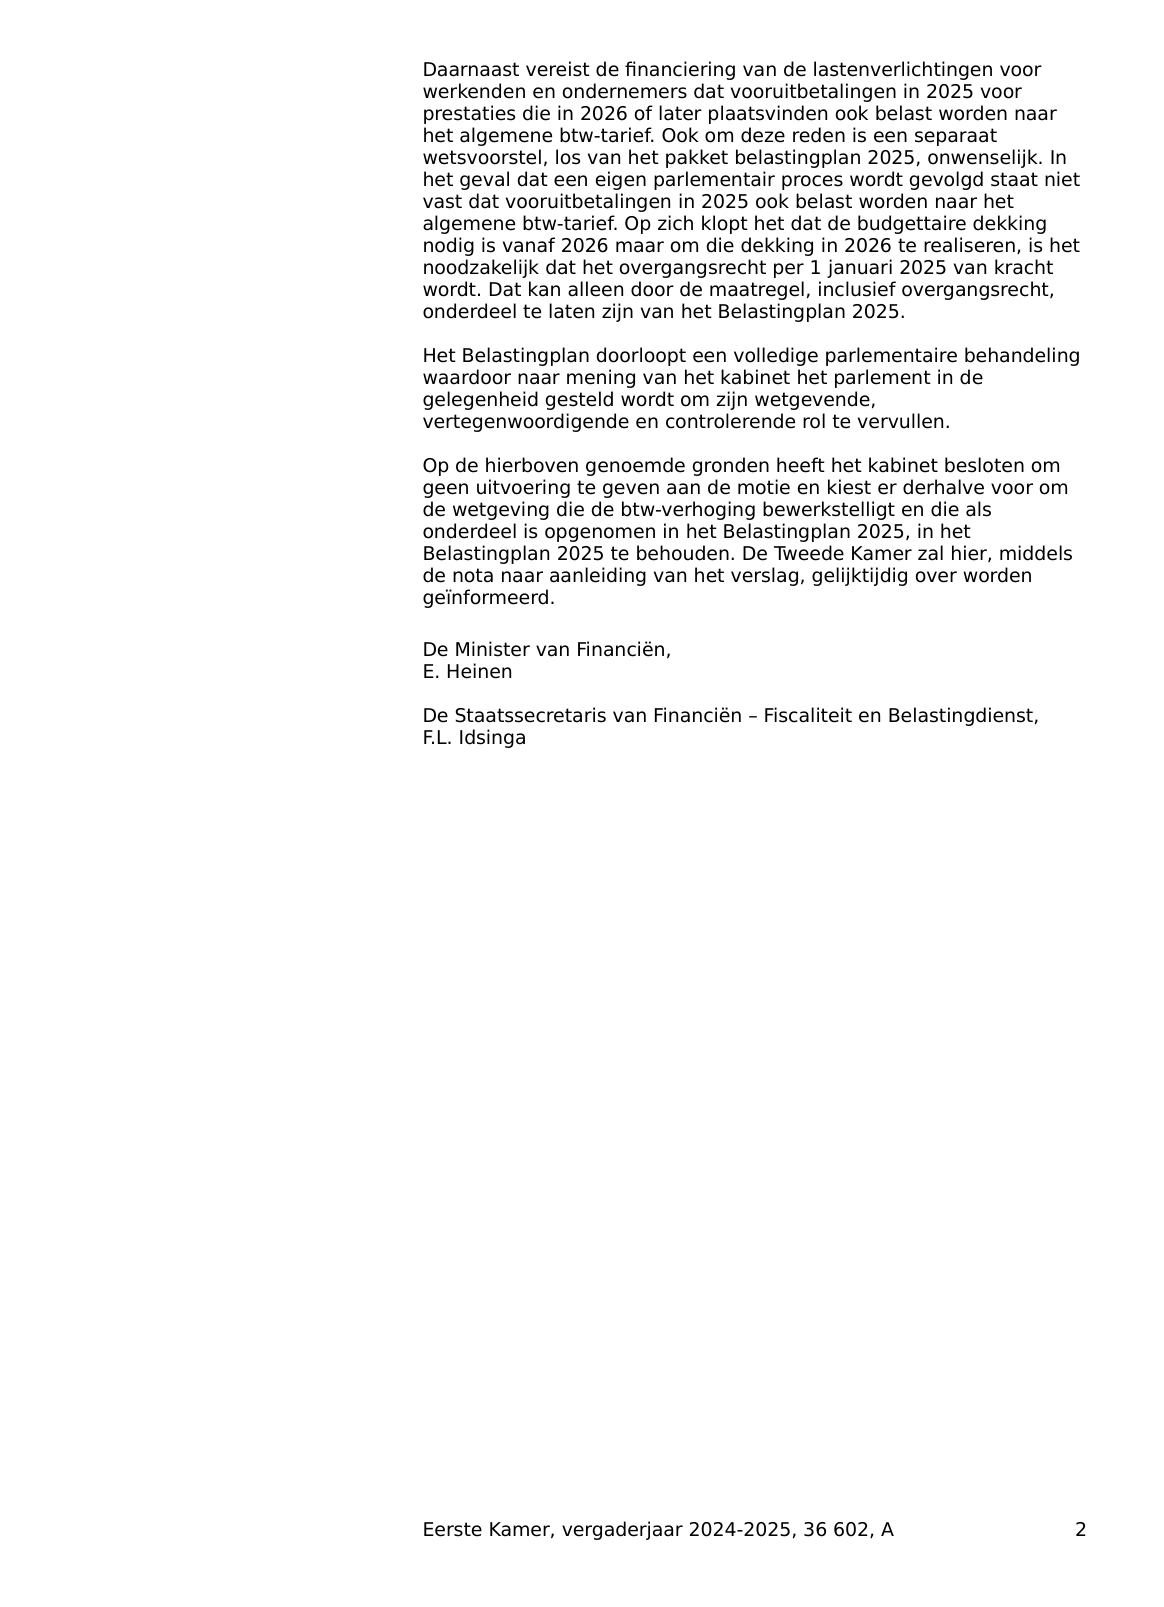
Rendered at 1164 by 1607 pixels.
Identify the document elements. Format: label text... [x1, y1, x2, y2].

text De Staatssecretaris van Financiën – Fiscaliteit en Belastingdienst, F.L. Idsinga [422, 705, 1087, 749]
text Op de hierboven genoemde gronden heeft het kabinet besloten om geen uitvoering te geven aan de motie en kiest er derhalve voor om de wetgeving die de btw-verhoging bewerkstelligt en die als onderdeel is opgenomen in het Belastingplan 2025, in het Belastingplan 2025 te behouden. De Tweede Kamer zal hier, middels de nota naar aanleiding van het verslag, gelijktijdig over worden geïnformeerd. [422, 455, 1087, 609]
text De Minister van Financiën, E. Heinen [422, 639, 1087, 683]
text Het Belastingplan doorloopt een volledige parlementaire behandeling waardoor naar mening van het kabinet het parlement in de gelegenheid gesteld wordt om zijn wetgevende, vertegenwoordigende en controlerende rol te vervullen. [422, 345, 1087, 433]
text Daarnaast vereist de financiering van de lastenverlichtingen voor werkenden en ondernemers dat vooruitbetalingen in 2025 voor prestaties die in 2026 of later plaatsvinden ook belast worden naar het algemene btw-tarief. Ook om deze reden is een separaat wetsvoorstel, los van het pakket belastingplan 2025, onwenselijk. In het geval dat een eigen parlementair proces wordt gevolgd staat niet vast dat vooruitbetalingen in 2025 ook belast worden naar het algemene btw-tarief. Op zich klopt het dat de budgettaire dekking nodig is vanaf 2026 maar om die dekking in 2026 te realiseren, is het noodzakelijk dat het overgangsrecht per 1 januari 2025 van kracht wordt. Dat kan alleen door de maatregel, inclusief overgangsrecht, onderdeel te laten zijn van het Belastingplan 2025. [422, 59, 1087, 323]
